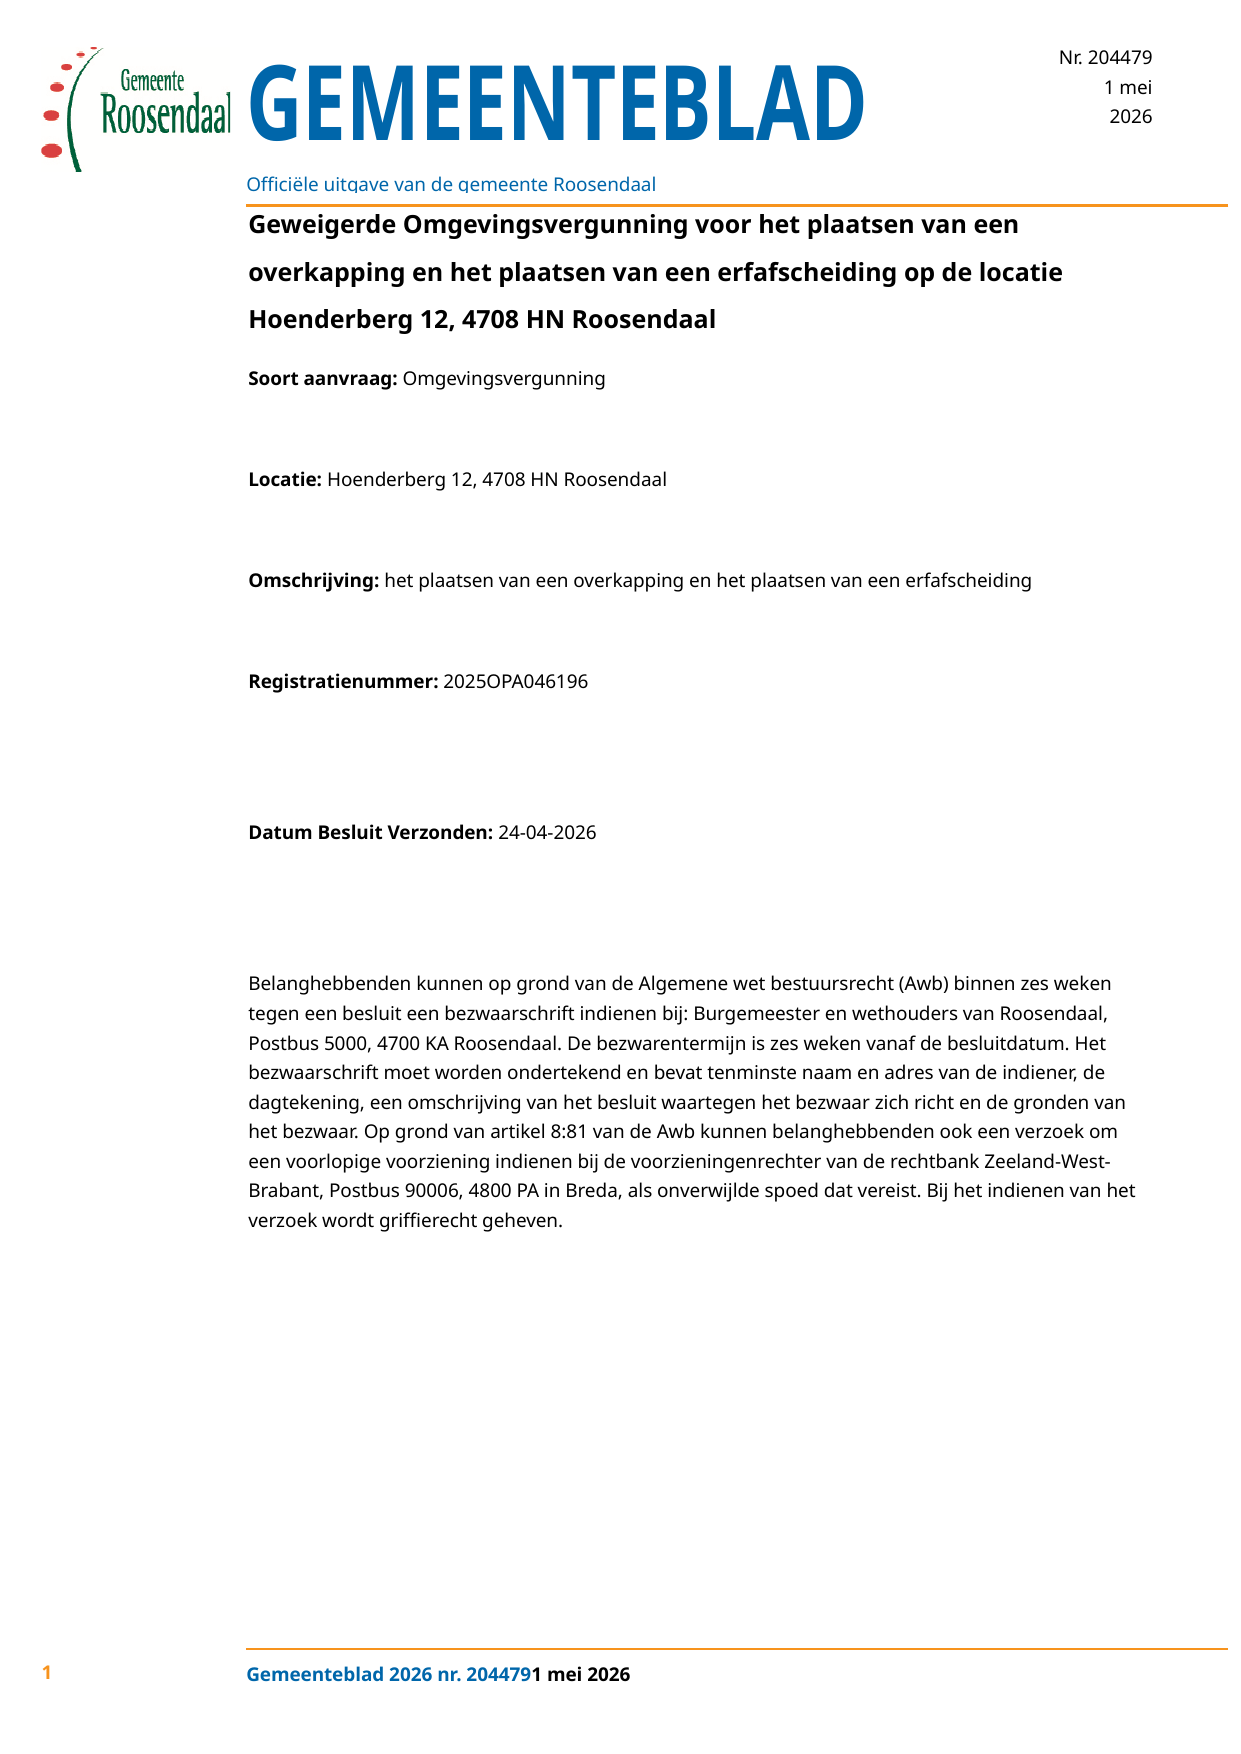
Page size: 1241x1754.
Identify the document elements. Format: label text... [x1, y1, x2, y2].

picture [41, 47, 231, 172]
text Belanghebbenden kunnen op grond van de Algemene wet bestuursrecht (Awb) binnen zes weken tegen een besluit een bezwaarschrift indienen bij: Burgemeester en wethouders van Roosendaal, Postbus 5000, 4700 KA Roosendaal. De bezwarentermijn is zes weken vanaf de besluitdatum. Het bezwaarschrift moet worden ondertekend en bevat tenminste naam en adres van de indiener, de dagtekening, een omschrijving van het besluit waartegen het bezwaar zich richt en de gronden van het bezwaar. Op grond van artikel 8:81 van de Awb kunnen belanghebbenden ook een verzoek om een voorlopige voorziening indienen bij de voorzieningenrechter van de rechtbank Zeeland-West-Brabant, Postbus 90006, 4800 PA in Breda, als onverwijlde spoed dat vereist. Bij het indienen van het verzoek wordt griffierecht geheven. [248, 971, 1152, 1233]
text Registratienummer: 2025OPA046196 [248, 668, 1152, 694]
text Soort aanvraag: Omgevingsvergunning [248, 366, 1152, 391]
text Datum Besluit Verzonden: 24-04-2026 [248, 819, 1152, 845]
text Locatie: Hoenderberg 12, 4708 HN Roosendaal [248, 466, 1152, 492]
text Omschrijving: het plaatsen van een overkapping en het plaatsen van een erfafscheiding [248, 567, 1152, 593]
text Geweigerde Omgevingsvergunning voor het plaatsen van een overkapping en het plaatsen van een erfafscheiding op de locatie Hoenderberg 12, 4708 HN Roosendaal [248, 207, 1152, 336]
